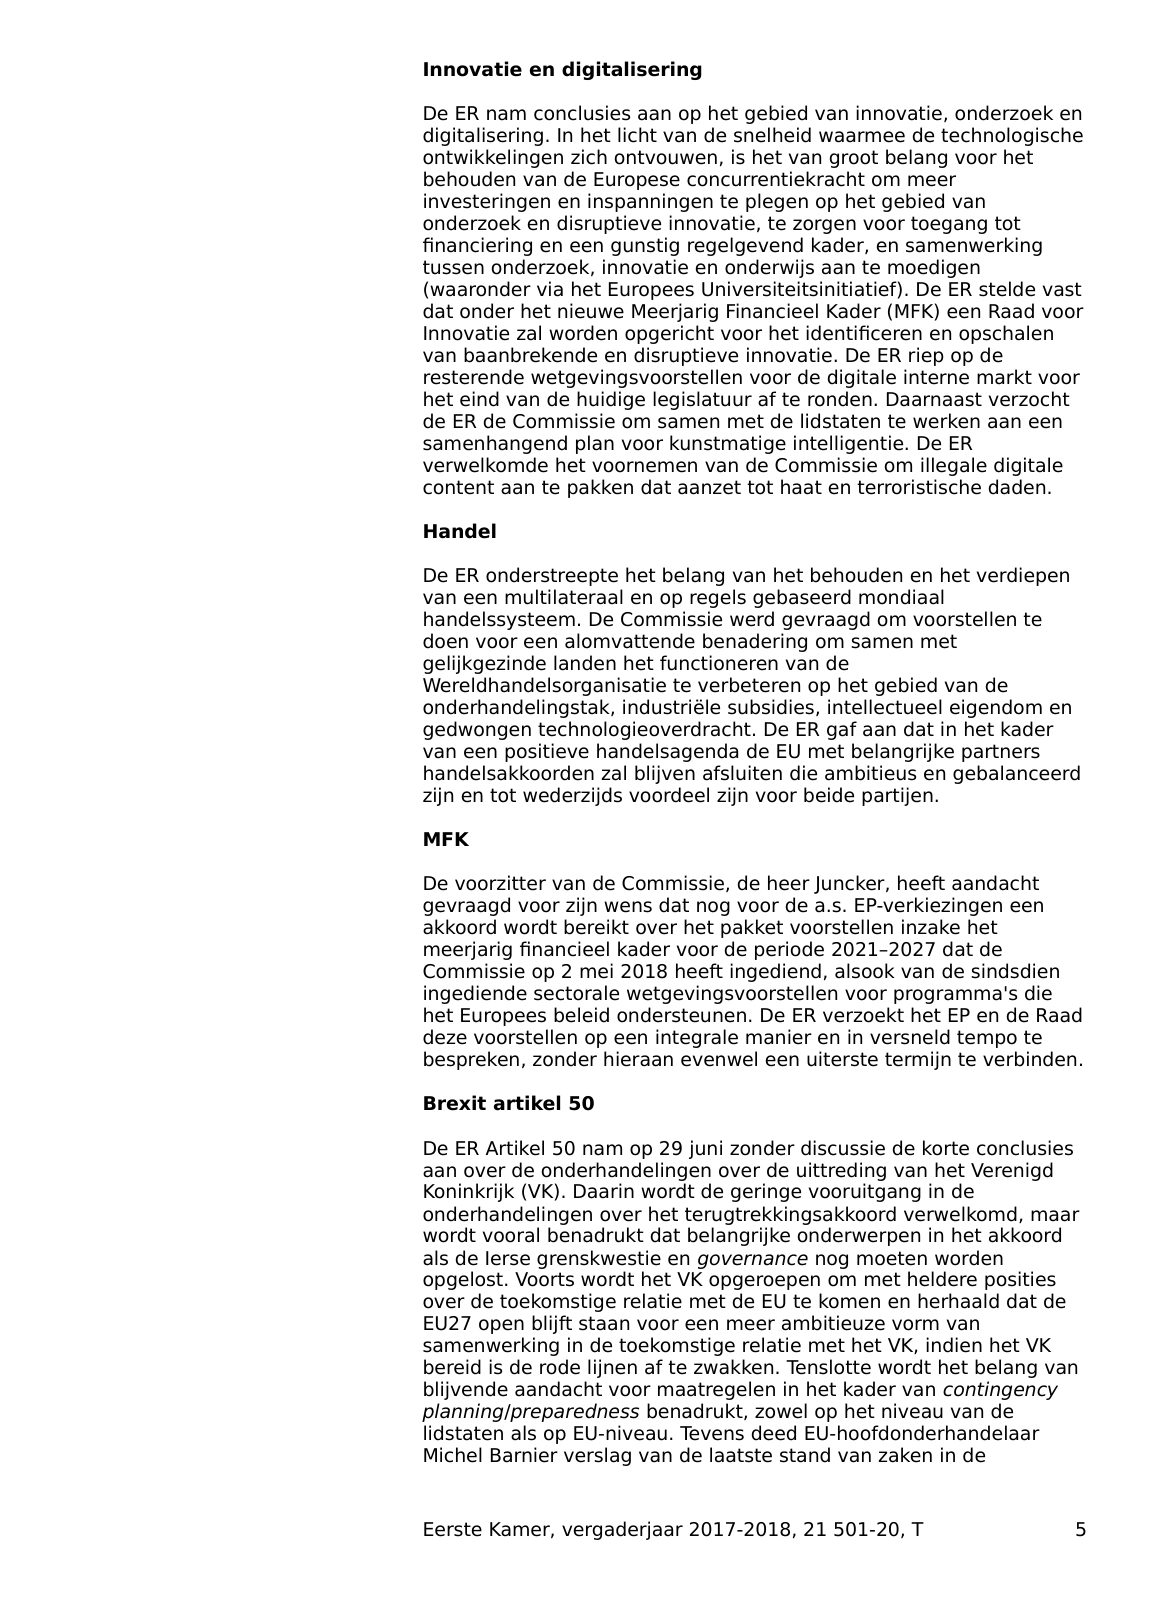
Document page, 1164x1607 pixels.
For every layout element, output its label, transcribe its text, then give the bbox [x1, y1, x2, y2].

text De ER Artikel 50 nam op 29 juni zonder discussie de korte conclusies aan over de onderhandelingen over de uittreding van het Verenigd Koninkrijk (VK). Daarin wordt de geringe vooruitgang in de onderhandelingen over het terugtrekkingsakkoord verwelkomd, maar wordt vooral benadrukt dat belangrijke onderwerpen in het akkoord als de Ierse grenskwestie en governance nog moeten worden opgelost. Voorts wordt het VK opgeroepen om met heldere posities over de toekomstige relatie met de EU te komen en herhaald dat de EU27 open blijft staan voor een meer ambitieuze vorm van samenwerking in de toekomstige relatie met het VK, indien het VK bereid is de rode lijnen af te zwakken. Tenslotte wordt het belang van blijvende aandacht voor maatregelen in het kader van contingency planning/preparedness benadrukt, zowel op het niveau van de lidstaten als op EU-niveau. Tevens deed EU-hoofdonderhandelaar Michel Barnier verslag van de laatste stand van zaken in de [422, 1137, 1087, 1467]
subtitle Handel [422, 521, 1087, 543]
text De ER nam conclusies aan op het gebied van innovatie, onderzoek en digitalisering. In het licht van de snelheid waarmee de technologische ontwikkelingen zich ontvouwen, is het van groot belang voor het behouden van de Europese concurrentiekracht om meer investeringen en inspanningen te plegen op het gebied van onderzoek en disruptieve innovatie, te zorgen voor toegang tot financiering en een gunstig regelgevend kader, en samenwerking tussen onderzoek, innovatie en onderwijs aan te moedigen (waaronder via het Europees Universiteitsinitiatief). De ER stelde vast dat onder het nieuwe Meerjarig Financieel Kader (MFK) een Raad voor Innovatie zal worden opgericht voor het identificeren en opschalen van baanbrekende en disruptieve innovatie. De ER riep op de resterende wetgevingsvoorstellen voor de digitale interne markt voor het eind van de huidige legislatuur af te ronden. Daarnaast verzocht de ER de Commissie om samen met de lidstaten te werken aan een samenhangend plan voor kunstmatige intelligentie. De ER verwelkomde het voornemen van de Commissie om illegale digitale content aan te pakken dat aanzet tot haat en terroristische daden. [422, 103, 1087, 499]
text De voorzitter van de Commissie, de heer Juncker, heeft aandacht gevraagd voor zijn wens dat nog voor de a.s. EP-verkiezingen een akkoord wordt bereikt over het pakket voorstellen inzake het meerjarig financieel kader voor de periode 2021–2027 dat de Commissie op 2 mei 2018 heeft ingediend, alsook van de sindsdien ingediende sectorale wetgevingsvoorstellen voor programma's die het Europees beleid ondersteunen. De ER verzoekt het EP en de Raad deze voorstellen op een integrale manier en in versneld tempo te bespreken, zonder hieraan evenwel een uiterste termijn te verbinden. [422, 873, 1087, 1071]
subtitle Innovatie en digitalisering [422, 59, 1087, 81]
subtitle MFK [422, 829, 1087, 851]
text De ER onderstreepte het belang van het behouden en het verdiepen van een multilateraal en op regels gebaseerd mondiaal handelssysteem. De Commissie werd gevraagd om voorstellen te doen voor een alomvattende benadering om samen met gelijkgezinde landen het functioneren van de Wereldhandelsorganisatie te verbeteren op het gebied van de onderhandelingstak, industriële subsidies, intellectueel eigendom en gedwongen technologieoverdracht. De ER gaf aan dat in het kader van een positieve handelsagenda de EU met belangrijke partners handelsakkoorden zal blijven afsluiten die ambitieus en gebalanceerd zijn en tot wederzijds voordeel zijn voor beide partijen. [422, 565, 1087, 807]
subtitle Brexit artikel 50 [422, 1093, 1087, 1115]
